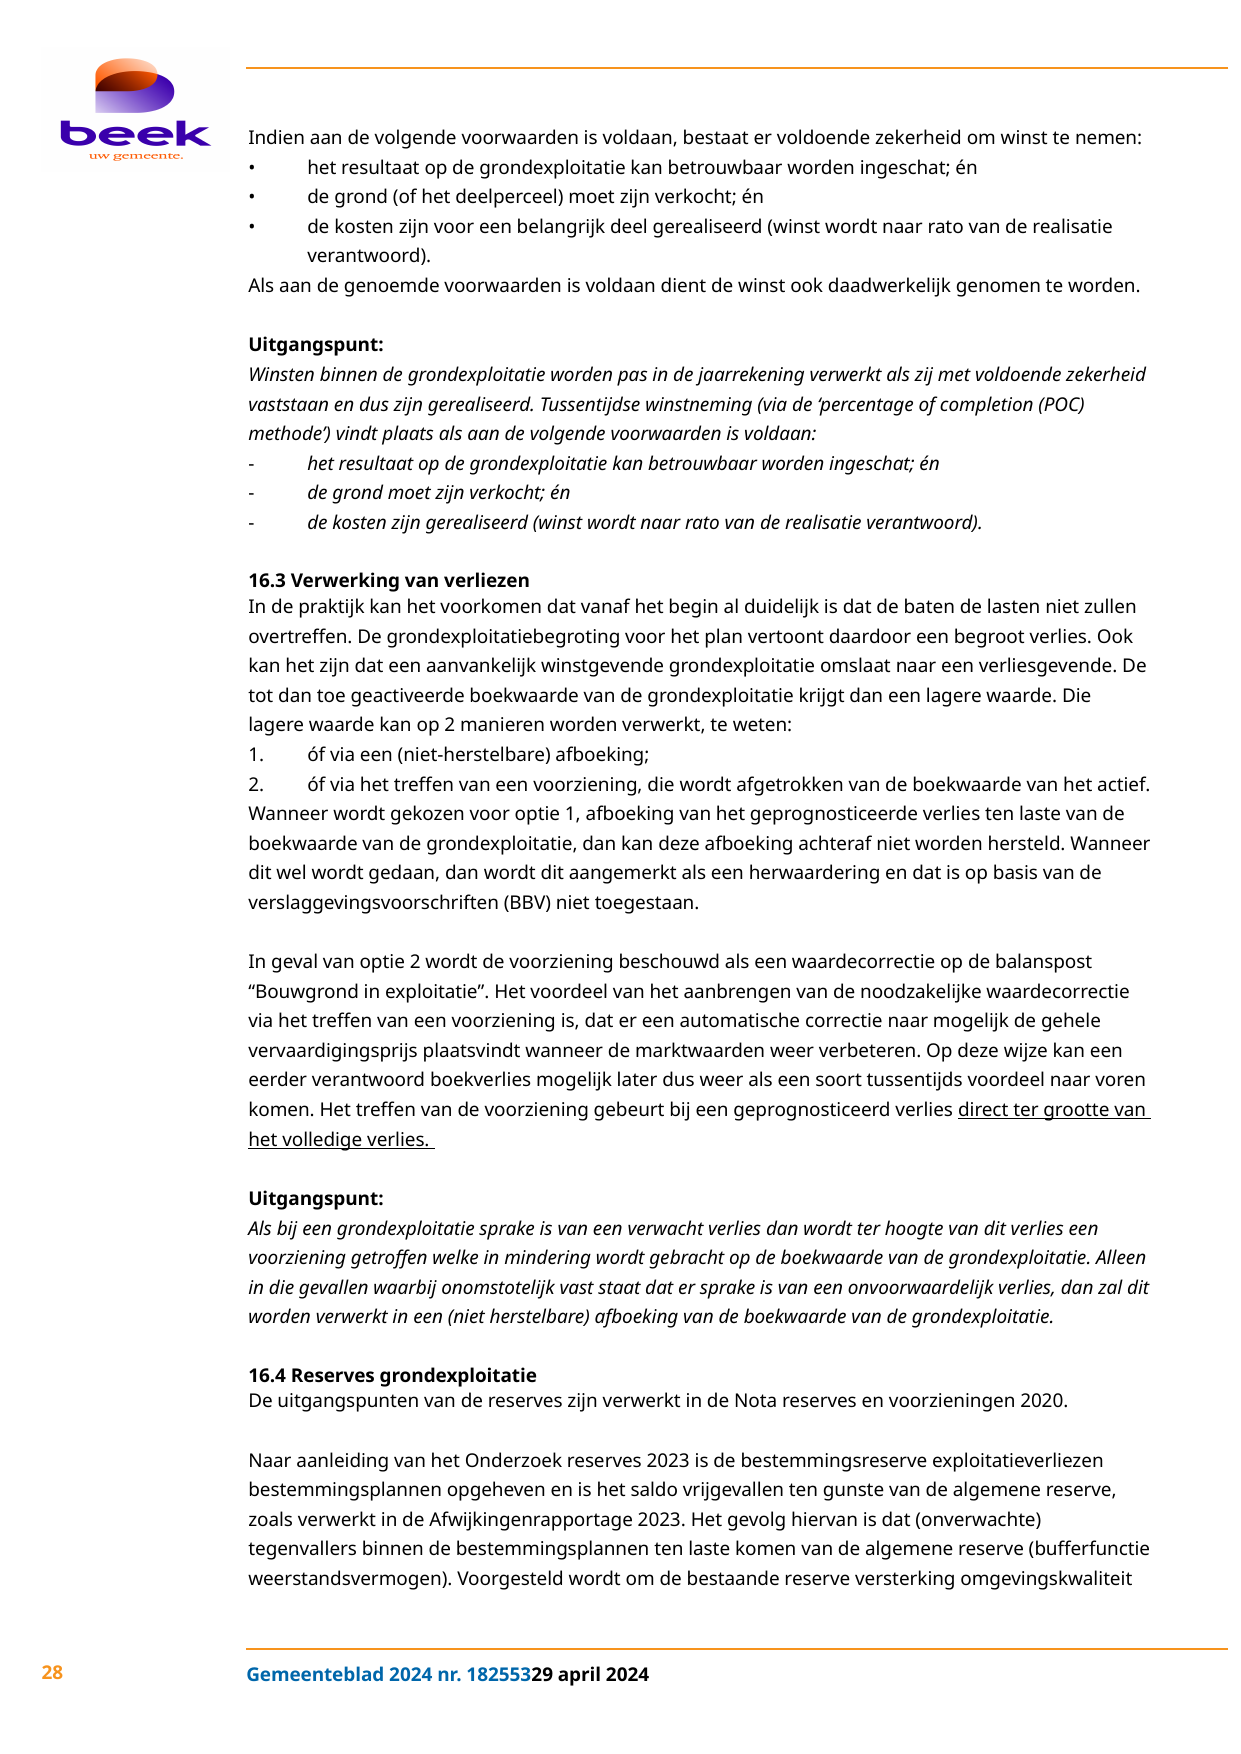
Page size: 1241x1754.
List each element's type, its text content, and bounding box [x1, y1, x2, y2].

text 16.4 Reserves grondexploitatie [248, 1362, 1152, 1388]
text 16.3 Verwerking van verliezen [248, 568, 1152, 593]
list de kosten zijn voor een belangrijk deel gerealiseerd (winst wordt naar rato van de realisatie verantwoord). [248, 213, 1152, 268]
list óf via een (niet-herstelbare) afboeking; [248, 741, 1152, 767]
text In geval van optie 2 wordt de voorziening beschouwd als een waardecorrectie op de balanspost “Bouwgrond in exploitatie”. Het voordeel van het aanbrengen van de noodzakelijke waardecorrectie via het treffen van een voorziening is, dat er een automatische correctie naar mogelijk de gehele vervaardigingsprijs plaatsvindt wanneer de marktwaarden weer verbeteren. Op deze wijze kan een eerder verantwoord boekverlies mogelijk later dus weer als een soort tussentijds voordeel naar voren komen. Het treffen van de voorziening gebeurt bij een geprognosticeerd verlies direct ter grootte van het volledige verlies. [248, 948, 1152, 1152]
list de grond (of het deelperceel) moet zijn verkocht; én [248, 183, 1152, 209]
table_header Uitgangspunt: Als bij een grondexploitatie sprake is van een verwacht verlies dan wordt ter hoogte van dit verlies een voorziening getroffen welke in mindering wordt gebracht op de boekwaarde van de grondexploitatie. Alleen in die gevallen waarbij onomstotelijk vast staat dat er sprake is van een onvoorwaardelijk verlies, dan zal dit worden verwerkt in een (niet herstelbare) afboeking van de boekwaarde van de grondexploitatie. [248, 1185, 1152, 1329]
text In de praktijk kan het voorkomen dat vanaf het begin al duidelijk is dat de baten de lasten niet zullen overtreffen. De grondexploitatiebegroting voor het plan vertoont daardoor een begroot verlies. Ook kan het zijn dat een aanvankelijk winstgevende grondexploitatie omslaat naar een verliesgevende. De tot dan toe geactiveerde boekwaarde van de grondexploitatie krijgt dan een lagere waarde. Die lagere waarde kan op 2 manieren worden verwerkt, te weten: [248, 593, 1152, 737]
text Indien aan de volgende voorwaarden is voldaan, bestaat er voldoende zekerheid om winst te nemen: [248, 124, 1152, 150]
text De uitgangspunten van de reserves zijn verwerkt in de Nota reserves en voorzieningen 2020. [248, 1388, 1152, 1413]
table_header Uitgangspunt: Winsten binnen de grondexploitatie worden pas in de jaarrekening verwerkt als zij met voldoende zekerheid vaststaan en dus zijn gerealiseerd. Tussentijdse winstneming (via de ‘percentage of completion (POC) methode’) vindt plaats als aan de volgende voorwaarden is voldaan: het resultaat op de grondexploitatie kan betrouwbaar worden ingeschat; én de grond moet zijn verkocht; én de kosten zijn gerealiseerd (winst wordt naar rato van de realisatie verantwoord). [248, 332, 1152, 535]
picture [41, 47, 231, 172]
text Naar aanleiding van het Onderzoek reserves 2023 is de bestemmingsreserve exploitatieverliezen bestemmingsplannen opgeheven en is het saldo vrijgevallen ten gunste van de algemene reserve, zoals verwerkt in de Afwijkingenrapportage 2023. Het gevolg hiervan is dat (onverwachte) tegenvallers binnen de bestemmingsplannen ten laste komen van de algemene reserve (bufferfunctie weerstandsvermogen). Voorgesteld wordt om de bestaande reserve versterking omgevingskwaliteit [248, 1447, 1152, 1591]
text Als aan de genoemde voorwaarden is voldaan dient de winst ook daadwerkelijk genomen te worden. [248, 272, 1152, 298]
list het resultaat op de grondexploitatie kan betrouwbaar worden ingeschat; én [248, 154, 1152, 180]
list óf via het treffen van een voorziening, die wordt afgetrokken van de boekwaarde van het actief. [248, 771, 1152, 797]
text Wanneer wordt gekozen voor optie 1, afboeking van het geprognosticeerde verlies ten laste van de boekwaarde van de grondexploitatie, dan kan deze afboeking achteraf niet worden hersteld. Wanneer dit wel wordt gedaan, dan wordt dit aangemerkt als een herwaardering en dat is op basis van de verslaggevingsvoorschriften (BBV) niet toegestaan. [248, 800, 1152, 915]
